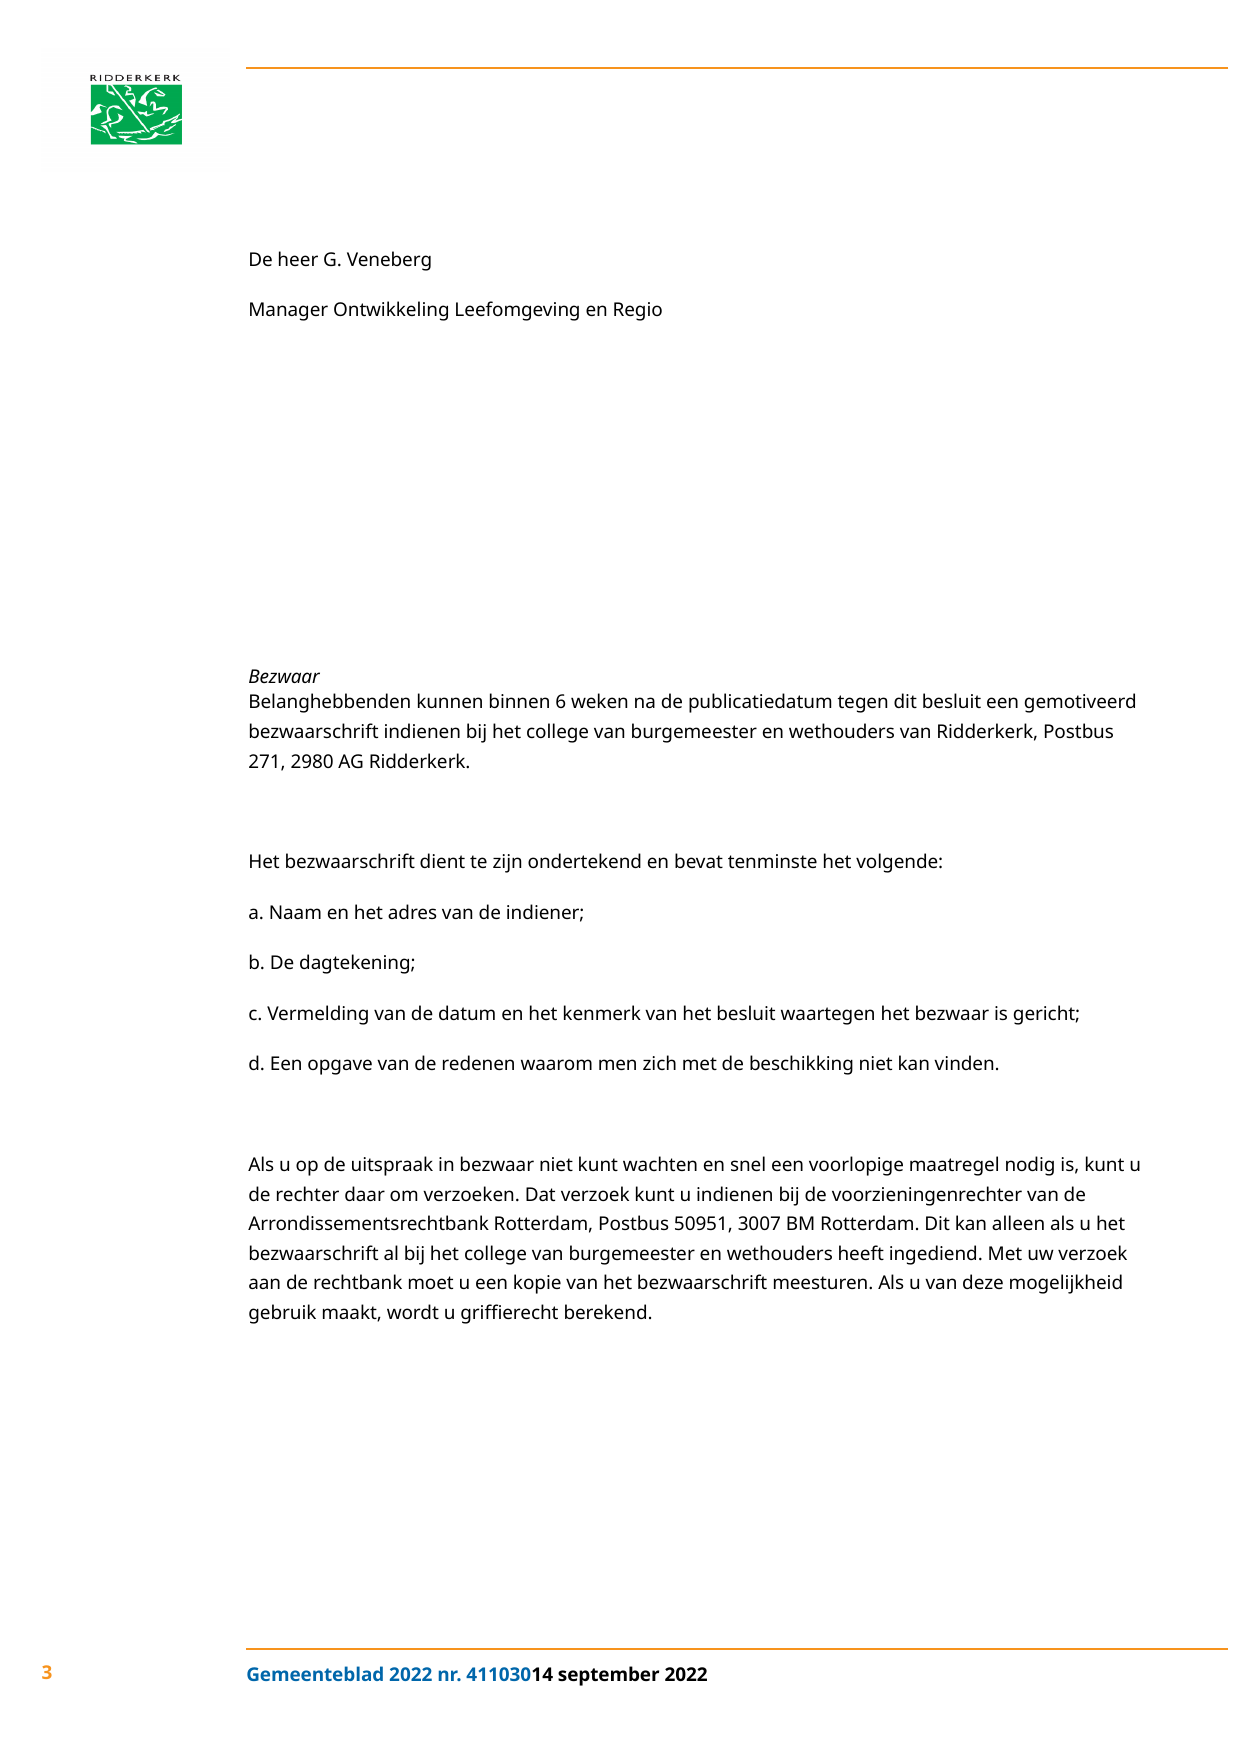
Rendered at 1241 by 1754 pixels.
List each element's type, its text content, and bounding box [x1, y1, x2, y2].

text De heer G. Veneberg [248, 246, 1152, 272]
text Als u op de uitspraak in bezwaar niet kunt wachten en snel een voorlopige maatregel nodig is, kunt u de rechter daar om verzoeken. Dat verzoek kunt u indienen bij de voorzieningenrechter van de Arrondissementsrechtbank Rotterdam, Postbus 50951, 3007 BM Rotterdam. Dit kan alleen als u het bezwaarschrift al bij het college van burgemeester en wethouders heeft ingediend. Met uw verzoek aan de rechtbank moet u een kopie van het bezwaarschrift meesturen. Als u van deze mogelijkheid gebruik maakt, wordt u griffierecht berekend. [248, 1151, 1152, 1325]
text Manager Ontwikkeling Leefomgeving en Regio [248, 296, 1152, 322]
picture [41, 47, 231, 172]
text Het bezwaarschrift dient te zijn ondertekend en bevat tenminste het volgende: [248, 849, 1152, 874]
text Belanghebbenden kunnen binnen 6 weken na de publicatiedatum tegen dit besluit een gemotiveerd bezwaarschrift indienen bij het college van burgemeester en wethouders van Ridderkerk, Postbus 271, 2980 AG Ridderkerk. [248, 689, 1152, 773]
text c. Vermelding van de datum en het kenmerk van het besluit waartegen het bezwaar is gericht; [248, 1000, 1152, 1026]
text b. De dagtekening; [248, 949, 1152, 975]
text d. Een opgave van de redenen waarom men zich met de beschikking niet kan vinden. [248, 1050, 1152, 1076]
text Bezwaar [248, 663, 1152, 689]
text a. Naam en het adres van de indiener; [248, 899, 1152, 925]
